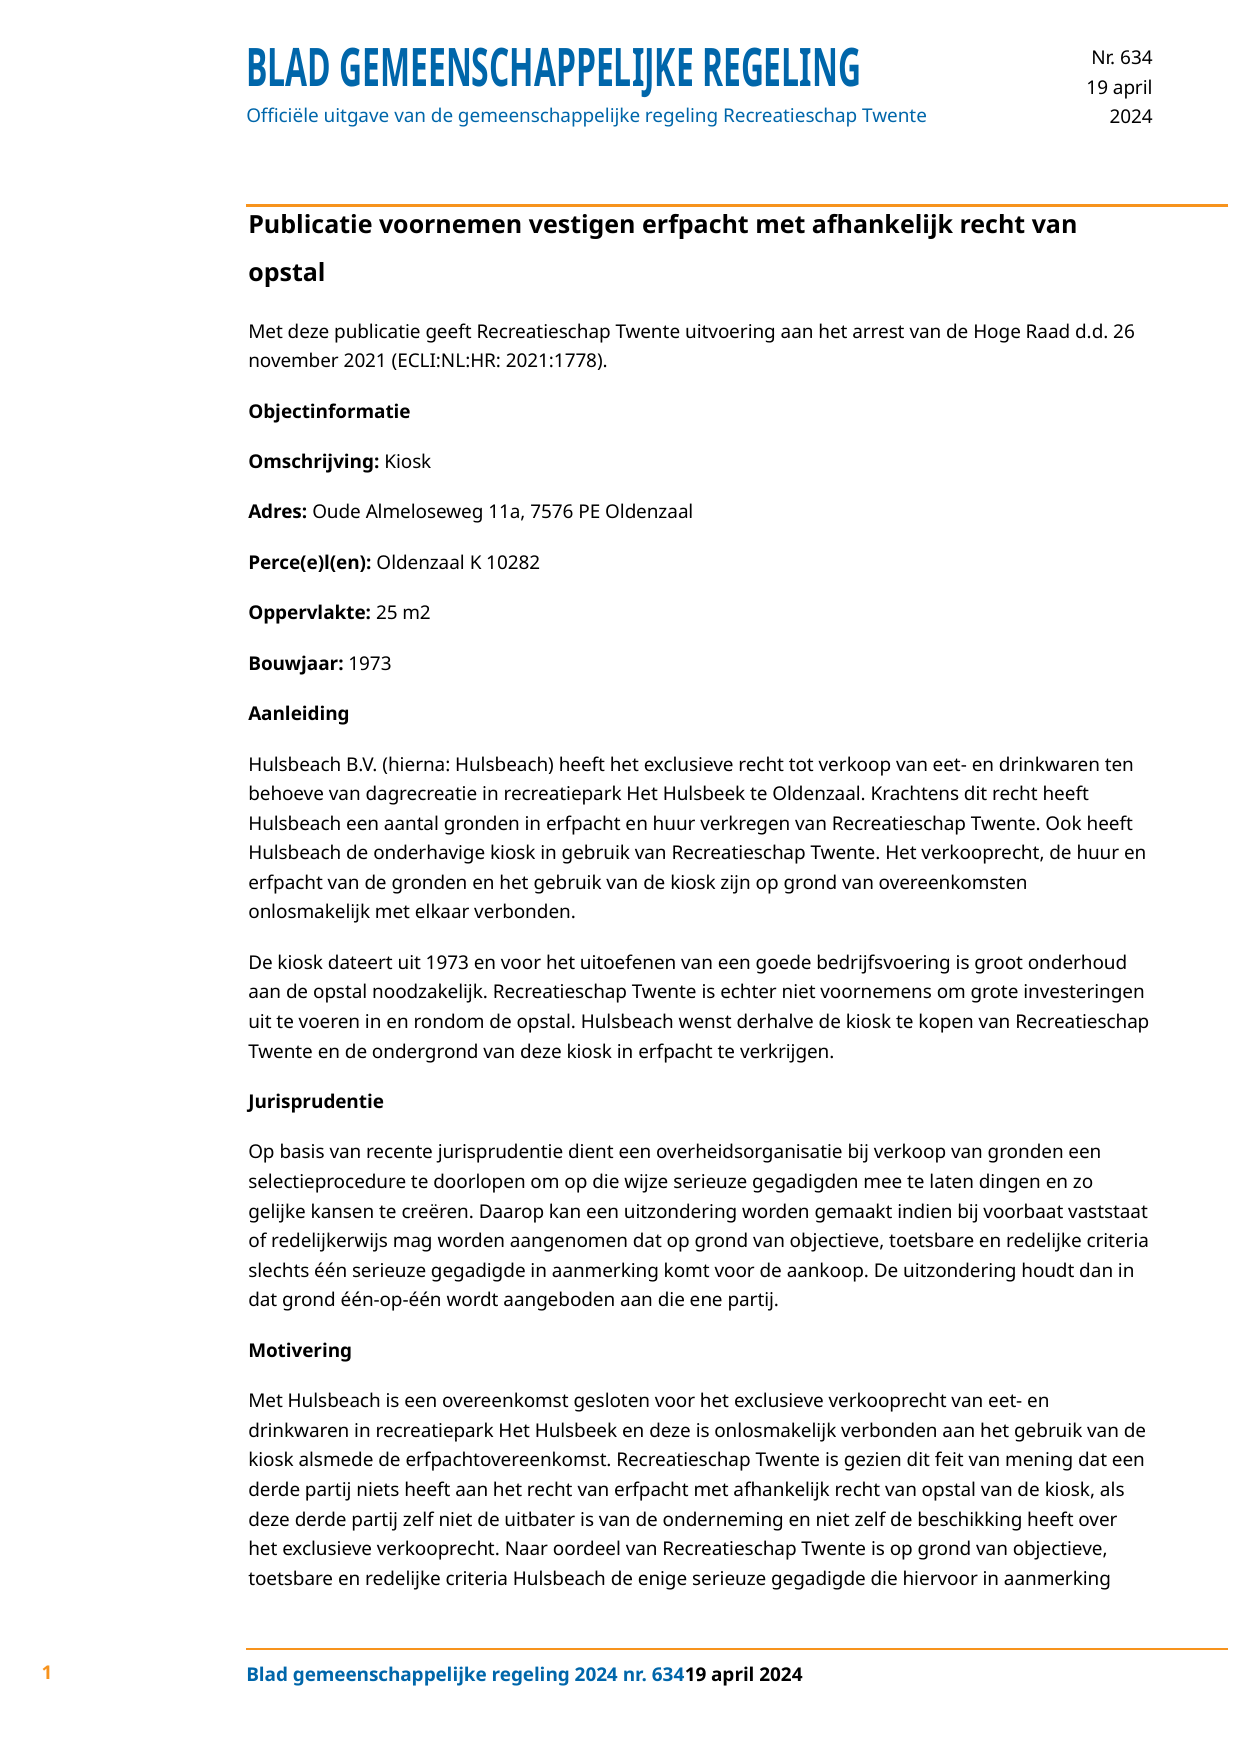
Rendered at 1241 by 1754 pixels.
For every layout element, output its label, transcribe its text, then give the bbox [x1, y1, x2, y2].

text Jurisprudentie [248, 1088, 1152, 1114]
text Motivering [248, 1337, 1152, 1363]
text Oppervlakte: 25 m2 [248, 599, 1152, 625]
picture [41, 47, 231, 172]
text Met Hulsbeach is een overeenkomst gesloten voor het exclusieve verkooprecht van eet- en drinkwaren in recreatiepark Het Hulsbeek en deze is onlosmakelijk verbonden aan het gebruik van de kiosk alsmede de erfpachtovereenkomst. Recreatieschap Twente is gezien dit feit van mening dat een derde partij niets heeft aan het recht van erfpacht met afhankelijk recht van opstal van de kiosk, als deze derde partij zelf niet de uitbater is van de onderneming en niet zelf de beschikking heeft over het exclusieve verkooprecht. Naar oordeel van Recreatieschap Twente is op grond van objectieve, toetsbare en redelijke criteria Hulsbeach de enige serieuze gegadigde die hiervoor in aanmerking [248, 1387, 1152, 1591]
text Aanleiding [248, 700, 1152, 726]
text Bouwjaar: 1973 [248, 650, 1152, 676]
text Hulsbeach B.V. (hierna: Hulsbeach) heeft het exclusieve recht tot verkoop van eet- en drinkwaren ten behoeve van dagrecreatie in recreatiepark Het Hulsbeek te Oldenzaal. Krachtens dit recht heeft Hulsbeach een aantal gronden in erfpacht en huur verkregen van Recreatieschap Twente. Ook heeft Hulsbeach de onderhavige kiosk in gebruik van Recreatieschap Twente. Het verkooprecht, de huur en erfpacht van de gronden en het gebruik van de kiosk zijn op grond van overeenkomsten onlosmakelijk met elkaar verbonden. [248, 751, 1152, 924]
text Met deze publicatie geeft Recreatieschap Twente uitvoering aan het arrest van de Hoge Raad d.d. 26 november 2021 (ECLI:NL:HR: 2021:1778). [248, 318, 1152, 373]
text Op basis van recente jurisprudentie dient een overheidsorganisatie bij verkoop van gronden een selectieprocedure te doorlopen om op die wijze serieuze gegadigden mee te laten dingen en zo gelijke kansen te creëren. Daarop kan een uitzondering worden gemaakt indien bij voorbaat vaststaat of redelijkerwijs mag worden aangenomen dat op grond van objectieve, toetsbare en redelijke criteria slechts één serieuze gegadigde in aanmerking komt voor de aankoop. De uitzondering houdt dan in dat grond één-op-één wordt aangeboden aan die ene partij. [248, 1139, 1152, 1312]
text De kiosk dateert uit 1973 en voor het uitoefenen van een goede bedrijfsvoering is groot onderhoud aan de opstal noodzakelijk. Recreatieschap Twente is echter niet voornemens om grote investeringen uit te voeren in en rondom de opstal. Hulsbeach wenst derhalve de kiosk te kopen van Recreatieschap Twente en de ondergrond van deze kiosk in erfpacht te verkrijgen. [248, 949, 1152, 1064]
text Omschrijving: Kiosk [248, 448, 1152, 474]
text Adres: Oude Almeloseweg 11a, 7576 PE Oldenzaal [248, 499, 1152, 524]
text Perce(e)l(en): Oldenzaal K 10282 [248, 549, 1152, 575]
text Publicatie voornemen vestigen erfpacht met afhankelijk recht van opstal [248, 207, 1152, 288]
text Objectinformatie [248, 398, 1152, 424]
